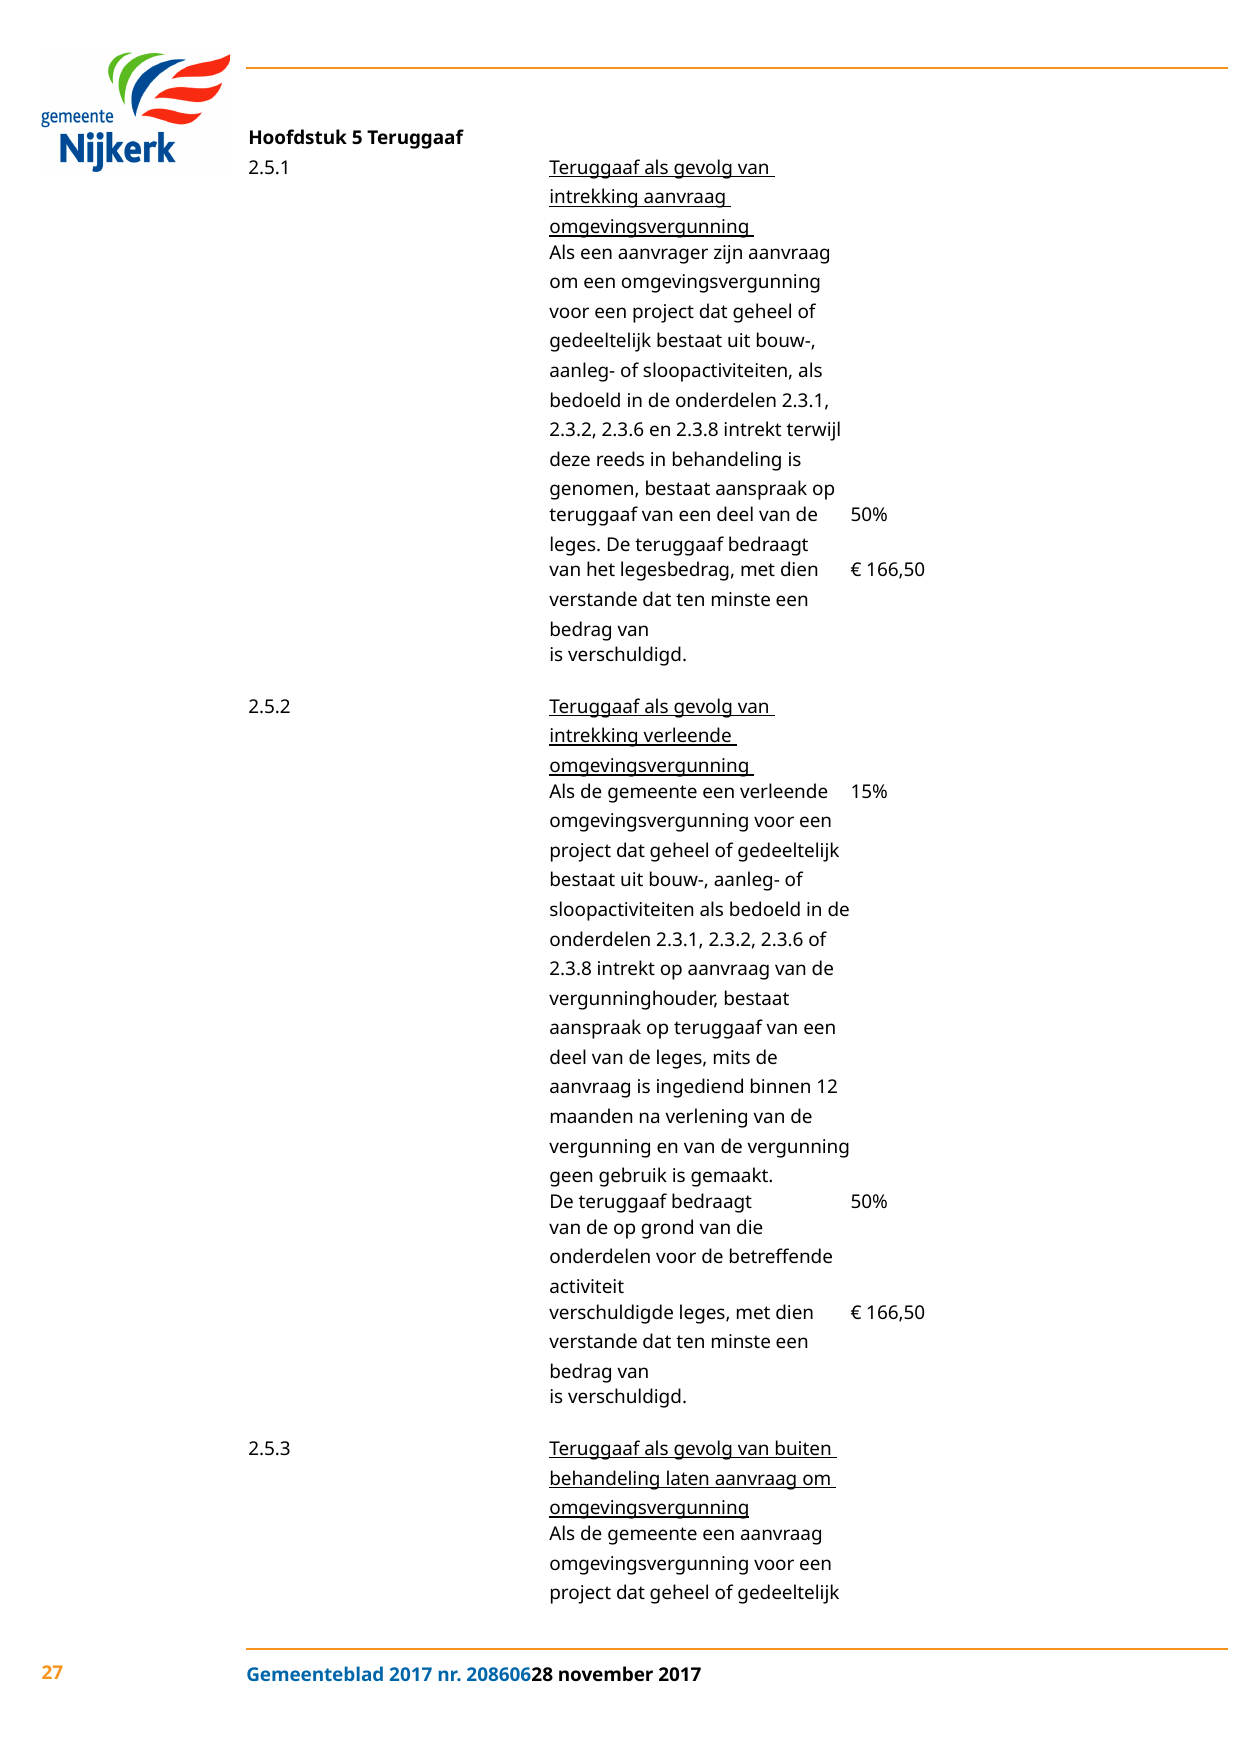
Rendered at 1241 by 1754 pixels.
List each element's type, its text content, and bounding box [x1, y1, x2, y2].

table_cell [248, 1384, 549, 1409]
table_cell [248, 1299, 549, 1384]
table_cell Teruggaaf als gevolg van intrekking verleende omgevingsvergunning [549, 693, 850, 778]
table_cell [850, 1384, 1152, 1409]
table_cell is verschuldigd. [549, 1384, 850, 1409]
table_cell [248, 778, 549, 1188]
table_cell Teruggaaf als gevolg van buiten behandeling laten aanvraag om omgevingsvergunning [549, 1435, 850, 1520]
table_cell teruggaaf van een deel van de leges. De teruggaaf bedraagt [549, 501, 850, 557]
table_cell 15% [850, 778, 1152, 1188]
table_cell [850, 642, 1152, 667]
table_header Teruggaaf als gevolg van intrekking aanvraag omgevingsvergunning [549, 154, 850, 239]
table_cell Als de gemeente een verleende omgevingsvergunning voor een project dat geheel of gedeeltelijk bestaat uit bouw-, aanleg- of sloopactiviteiten als bedoeld in de onderdelen 2.3.1, 2.3.2, 2.3.6 of 2.3.8 intrekt op aanvraag van de vergunninghouder, bestaat aanspraak op teruggaaf van een deel van de leges, mits de aanvraag is ingediend binnen 12 maanden na verlening van de vergunning en van de vergunning geen gebruik is gemaakt. [549, 778, 850, 1188]
picture [41, 47, 231, 172]
table_cell [248, 501, 549, 557]
table_header [850, 154, 1152, 239]
table_cell [248, 239, 549, 501]
table_cell [850, 1435, 1152, 1520]
table_cell [248, 667, 549, 693]
table_cell [248, 642, 549, 667]
table_cell [549, 667, 850, 693]
table_cell [248, 1520, 549, 1605]
table_cell van de op grond van die onderdelen voor de betreffende activiteit [549, 1214, 850, 1299]
table_cell [850, 1214, 1152, 1299]
table_cell 2.5.2 [248, 693, 549, 778]
table_cell [248, 1410, 549, 1435]
table_cell 50% [850, 1188, 1152, 1214]
table_cell van het legesbedrag, met dien verstande dat ten minste een bedrag van [549, 557, 850, 642]
table_cell [850, 693, 1152, 778]
table_cell € 166,50 [850, 1299, 1152, 1384]
table_cell is verschuldigd. [549, 642, 850, 667]
table_cell De teruggaaf bedraagt [549, 1188, 850, 1214]
table_cell Als een aanvrager zijn aanvraag om een omgevingsvergunning voor een project dat geheel of gedeeltelijk bestaat uit bouw-, aanleg- of sloopactiviteiten, als bedoeld in de onderdelen 2.3.1, 2.3.2, 2.3.6 en 2.3.8 intrekt terwijl deze reeds in behandeling is genomen, bestaat aanspraak op [549, 239, 850, 501]
table_cell 50% [850, 501, 1152, 557]
table_cell [850, 667, 1152, 693]
table_cell [850, 1410, 1152, 1435]
table_cell [248, 1188, 549, 1214]
table_cell [248, 1214, 549, 1299]
table_header 2.5.1 [248, 154, 549, 239]
table_cell verschuldigde leges, met dien verstande dat ten minste een bedrag van [549, 1299, 850, 1384]
table_cell [850, 1520, 1152, 1605]
table_cell 2.5.3 [248, 1435, 549, 1520]
table_cell [248, 557, 549, 642]
table_cell Als de gemeente een aanvraag omgevingsvergunning voor een project dat geheel of gedeeltelijk [549, 1520, 850, 1605]
table_cell [549, 1410, 850, 1435]
table_cell € 166,50 [850, 557, 1152, 642]
table_cell [850, 239, 1152, 501]
text Hoofdstuk 5 Teruggaaf [248, 124, 1152, 150]
